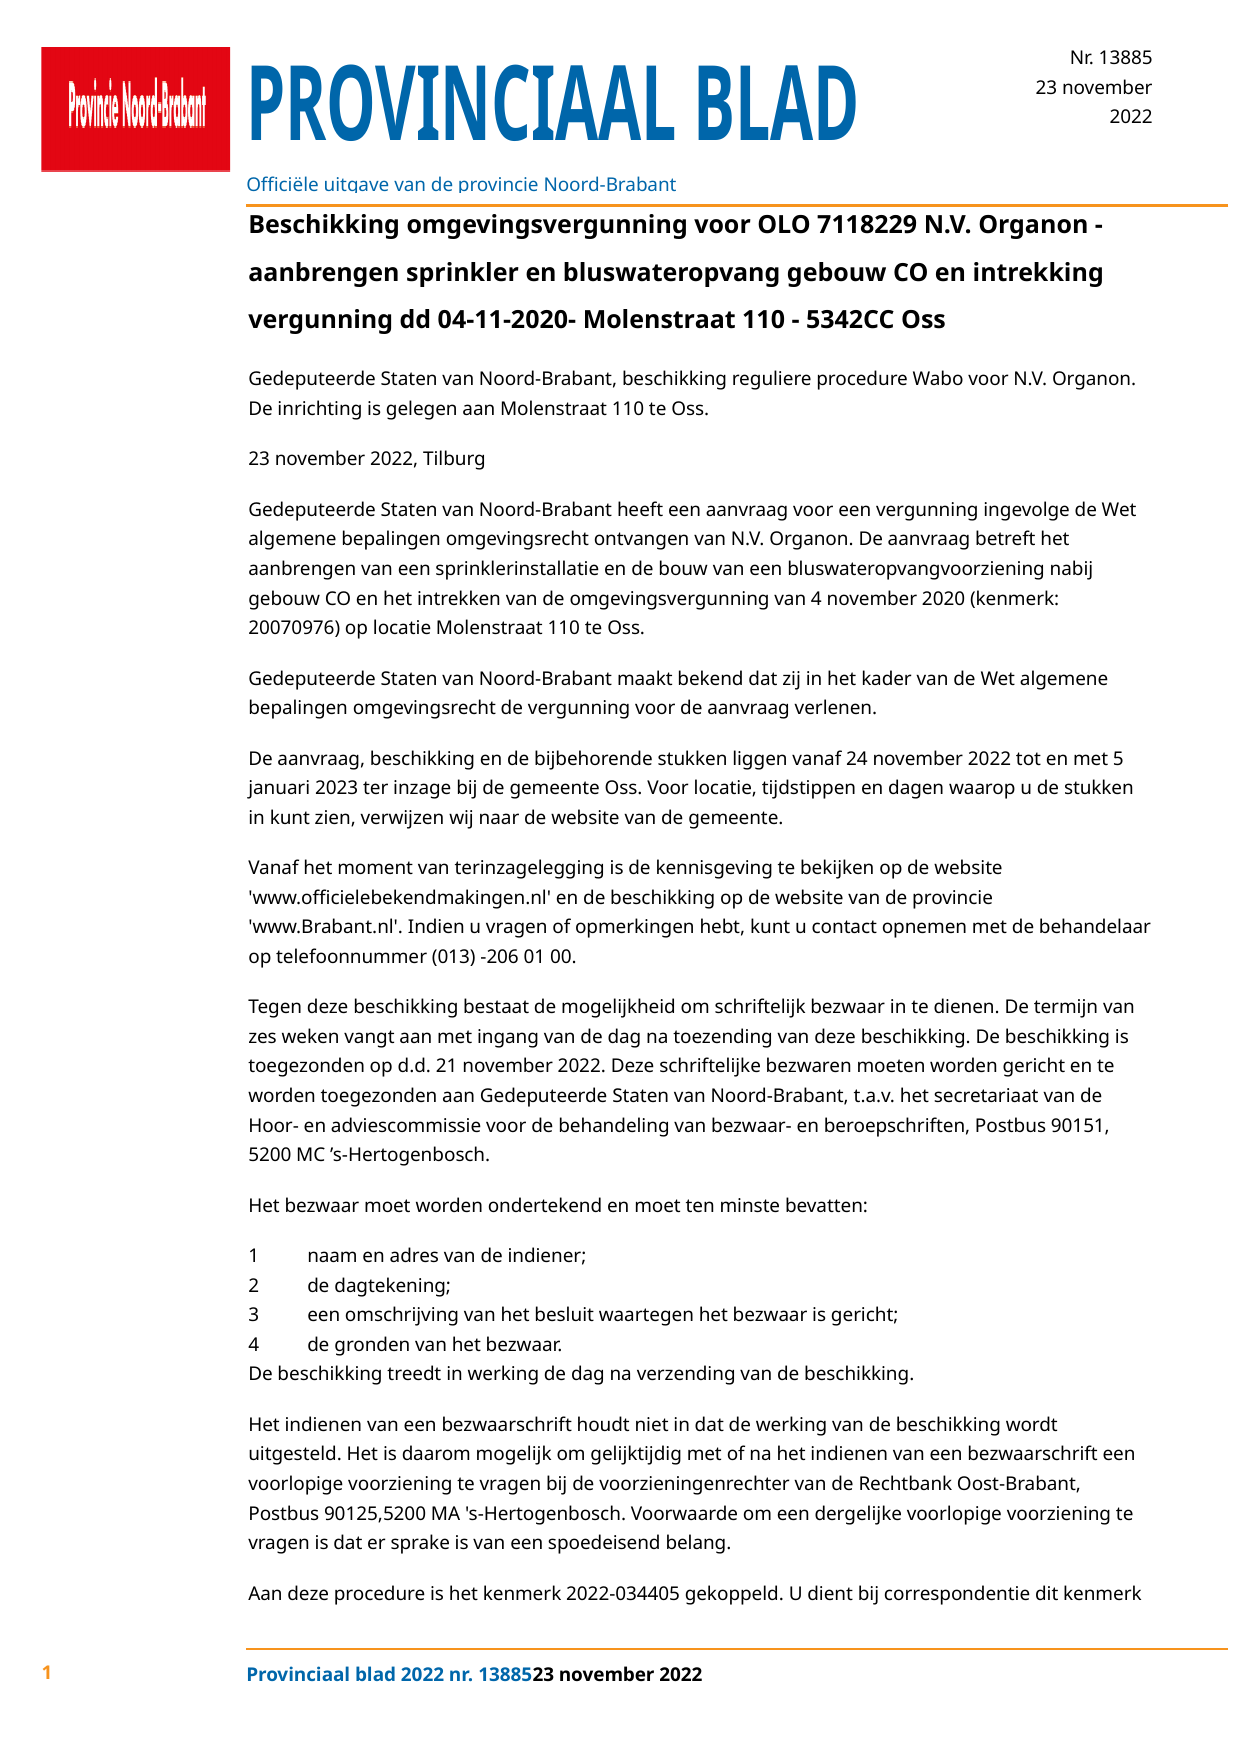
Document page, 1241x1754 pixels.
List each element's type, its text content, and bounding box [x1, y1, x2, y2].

text Het bezwaar moet worden ondertekend en moet ten minste bevatten: [248, 1192, 1152, 1217]
text Tegen deze beschikking bestaat de mogelijkheid om schriftelijk bezwaar in te dienen. De termijn van zes weken vangt aan met ingang van de dag na toezending van deze beschikking. De beschikking is toegezonden op d.d. 21 november 2022. Deze schriftelijke bezwaren moeten worden gericht en te worden toegezonden aan Gedeputeerde Staten van Noord-Brabant, t.a.v. het secretariaat van de Hoor- en adviescommissie voor de behandeling van bezwaar- en beroepschriften, Postbus 90151, 5200 MC ’s-Hertogenbosch. [248, 993, 1152, 1167]
text Het indienen van een bezwaarschrift houdt niet in dat de werking van de beschikking wordt uitgesteld. Het is daarom mogelijk om gelijktijdig met of na het indienen van een bezwaarschrift een voorlopige voorziening te vragen bij de voorzieningenrechter van de Rechtbank Oost-Brabant, Postbus 90125,5200 MA 's-Hertogenbosch. Voorwaarde om een dergelijke voorlopige voorziening te vragen is dat er sprake is van een spoedeisend belang. [248, 1411, 1152, 1555]
text Aan deze procedure is het kenmerk 2022-034405 gekoppeld. U dient bij correspondentie dit kenmerk [248, 1580, 1152, 1605]
text Beschikking omgevingsvergunning voor OLO 7118229 N.V. Organon - aanbrengen sprinkler en bluswateropvang gebouw CO en intrekking vergunning dd 04-11-2020- Molenstraat 110 - 5342CC Oss [248, 207, 1152, 336]
list een omschrijving van het besluit waartegen het bezwaar is gericht; [248, 1301, 1152, 1327]
list de gronden van het bezwaar. [248, 1331, 1152, 1357]
text 23 november 2022, Tilburg [248, 446, 1152, 471]
picture [41, 47, 231, 172]
text Gedeputeerde Staten van Noord-Brabant heeft een aanvraag voor een vergunning ingevolge de Wet algemene bepalingen omgevingsrecht ontvangen van N.V. Organon. De aanvraag betreft het aanbrengen van een sprinklerinstallatie en de bouw van een bluswateropvangvoorziening nabij gebouw CO en het intrekken van de omgevingsvergunning van 4 november 2020 (kenmerk: 20070976) op locatie Molenstraat 110 te Oss. [248, 496, 1152, 640]
text Gedeputeerde Staten van Noord-Brabant maakt bekend dat zij in het kader van de Wet algemene bepalingen omgevingsrecht de vergunning voor de aanvraag verlenen. [248, 665, 1152, 720]
text De beschikking treedt in werking de dag na verzending van de beschikking. [248, 1361, 1152, 1386]
text De aanvraag, beschikking en de bijbehorende stukken liggen vanaf 24 november 2022 tot en met 5 januari 2023 ter inzage bij de gemeente Oss. Voor locatie, tijdstippen en dagen waarop u de stukken in kunt zien, verwijzen wij naar de website van de gemeente. [248, 745, 1152, 829]
list naam en adres van de indiener; [248, 1242, 1152, 1268]
text Gedeputeerde Staten van Noord-Brabant, beschikking reguliere procedure Wabo voor N.V. Organon. De inrichting is gelegen aan Molenstraat 110 te Oss. [248, 366, 1152, 421]
list de dagtekening; [248, 1272, 1152, 1297]
text Vanaf het moment van terinzagelegging is de kennisgeving te bekijken op de website 'www.officielebekendmakingen.nl' en de beschikking op de website van de provincie 'www.Brabant.nl'. Indien u vragen of opmerkingen hebt, kunt u contact opnemen met de behandelaar op telefoonnummer (013) -206 01 00. [248, 854, 1152, 969]
